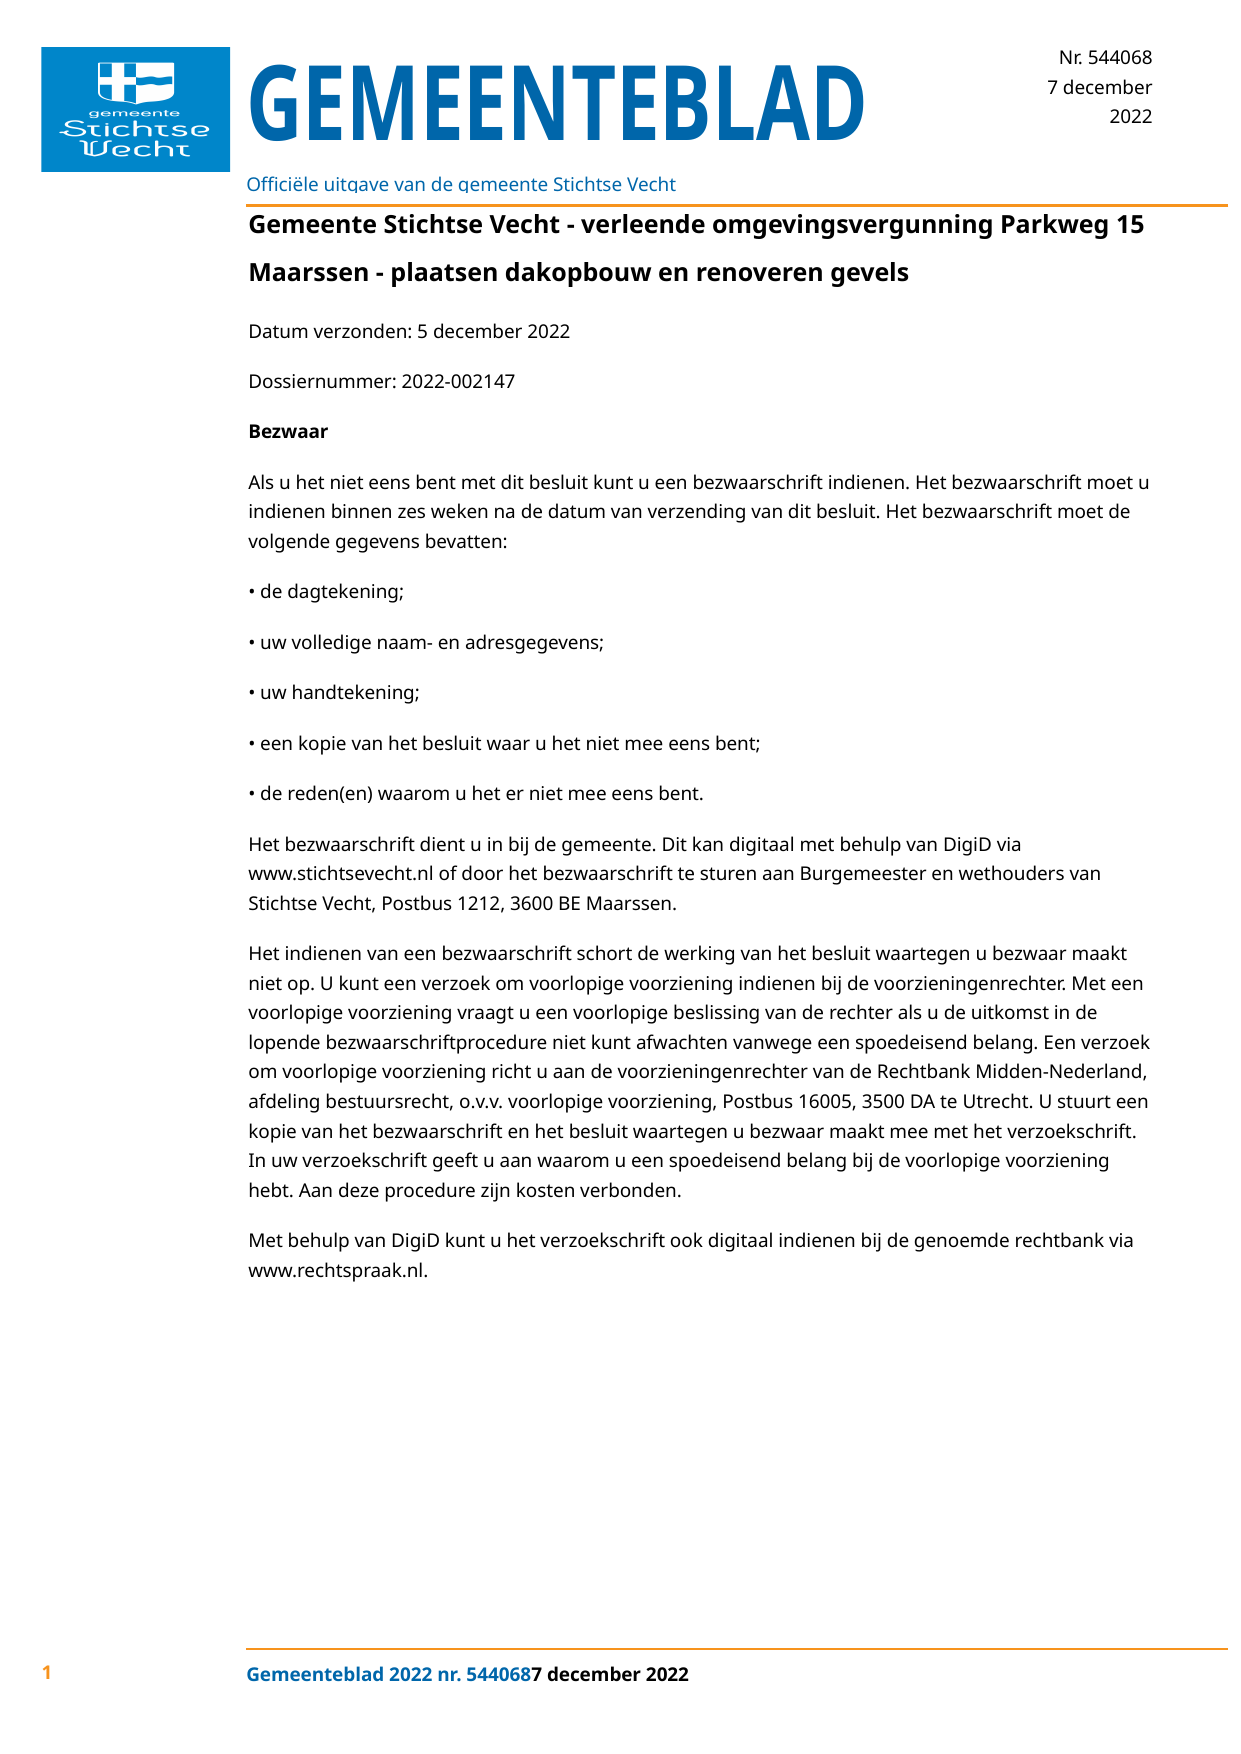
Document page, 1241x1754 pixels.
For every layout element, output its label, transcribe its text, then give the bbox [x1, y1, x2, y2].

text • een kopie van het besluit waar u het niet mee eens bent; [248, 730, 1152, 756]
text • de dagtekening; [248, 579, 1152, 604]
text Als u het niet eens bent met dit besluit kunt u een bezwaarschrift indienen. Het bezwaarschrift moet u indienen binnen zes weken na de datum van verzending van dit besluit. Het bezwaarschrift moet de volgende gegevens bevatten: [248, 469, 1152, 554]
text Met behulp van DigiD kunt u het verzoekschrift ook digitaal indienen bij de genoemde rechtbank via www.rechtspraak.nl. [248, 1227, 1152, 1283]
text Het bezwaarschrift dient u in bij de gemeente. Dit kan digitaal met behulp van DigiD via www.stichtsevecht.nl of door het bezwaarschrift te sturen aan Burgemeester en wethouders van Stichtse Vecht, Postbus 1212, 3600 BE Maarssen. [248, 831, 1152, 916]
text • uw handtekening; [248, 679, 1152, 705]
text Datum verzonden: 5 december 2022 [248, 318, 1152, 344]
text Dossiernummer: 2022-002147 [248, 368, 1152, 394]
picture [99, 63, 135, 101]
text • de reden(en) waarom u het er niet mee eens bent. [248, 780, 1152, 806]
text Het indienen van een bezwaarschrift schort de werking van het besluit waartegen u bezwaar maakt niet op. U kunt een verzoek om voorlopige voorziening indienen bij de voorzieningenrechter. Met een voorlopige voorziening vraagt u een voorlopige beslissing van de rechter als u de uitkomst in de lopende bezwaarschriftprocedure niet kunt afwachten vanwege een spoedeisend belang. Een verzoek om voorlopige voorziening richt u aan de voorzieningenrechter van de Rechtbank Midden-Nederland, afdeling bestuursrecht, o.v.v. voorlopige voorziening, Postbus 16005, 3500 DA te Utrecht. U stuurt een kopie van het bezwaarschrift en het besluit waartegen u bezwaar maakt mee met het verzoekschrift. In uw verzoekschrift geeft u aan waarom u een spoedeisend belang bij de voorlopige voorziening hebt. Aan deze procedure zijn kosten verbonden. [248, 940, 1152, 1203]
text • uw volledige naam- en adresgegevens; [248, 629, 1152, 655]
picture [137, 63, 174, 103]
text Gemeente Stichtse Vecht - verleende omgevingsvergunning Parkweg 15 Maarssen - plaatsen dakopbouw en renoveren gevels [248, 207, 1152, 288]
text Bezwaar [248, 419, 1152, 444]
